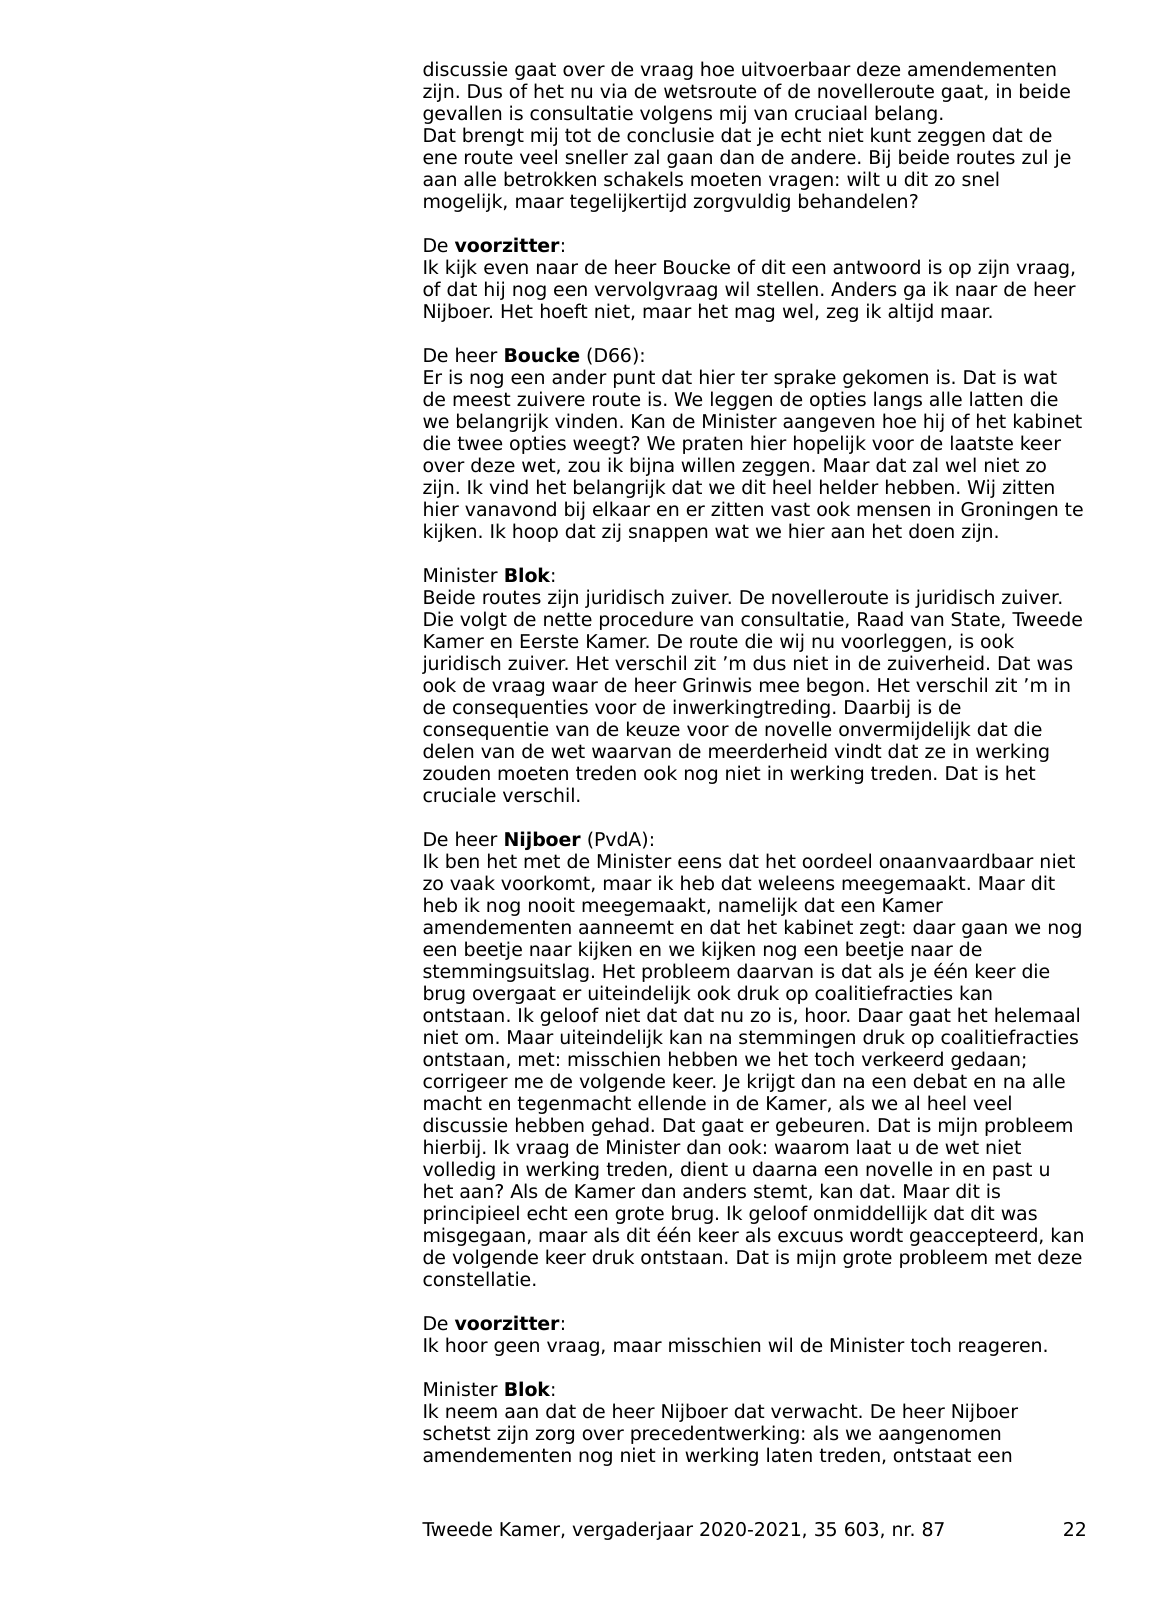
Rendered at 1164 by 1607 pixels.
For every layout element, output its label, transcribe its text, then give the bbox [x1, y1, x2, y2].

text De heer Boucke (D66): [422, 345, 1087, 367]
text discussie gaat over de vraag hoe uitvoerbaar deze amendementen zijn. Dus of het nu via de wetsroute of de novelleroute gaat, in beide gevallen is consultatie volgens mij van cruciaal belang. [422, 59, 1087, 125]
text De heer Nijboer (PvdA): [422, 829, 1087, 851]
text Ik neem aan dat de heer Nijboer dat verwacht. De heer Nijboer schetst zijn zorg over precedentwerking: als we aangenomen amendementen nog niet in werking laten treden, ontstaat een [422, 1401, 1087, 1467]
text De voorzitter: [422, 235, 1087, 257]
text Ik kijk even naar de heer Boucke of dit een antwoord is op zijn vraag, of dat hij nog een vervolgvraag wil stellen. Anders ga ik naar de heer Nijboer. Het hoeft niet, maar het mag wel, zeg ik altijd maar. [422, 257, 1087, 323]
text Beide routes zijn juridisch zuiver. De novelleroute is juridisch zuiver. Die volgt de nette procedure van consultatie, Raad van State, Tweede Kamer en Eerste Kamer. De route die wij nu voorleggen, is ook juridisch zuiver. Het verschil zit ’m dus niet in de zuiverheid. Dat was ook de vraag waar de heer Grinwis mee begon. Het verschil zit ’m in de consequenties voor de inwerkingtreding. Daarbij is de consequentie van de keuze voor de novelle onvermijdelijk dat die delen van de wet waarvan de meerderheid vindt dat ze in werking zouden moeten treden ook nog niet in werking treden. Dat is het cruciale verschil. [422, 587, 1087, 807]
text De voorzitter: [422, 1313, 1087, 1335]
text Ik hoor geen vraag, maar misschien wil de Minister toch reageren. [422, 1335, 1087, 1357]
text Minister Blok: [422, 565, 1087, 587]
text Dat brengt mij tot de conclusie dat je echt niet kunt zeggen dat de ene route veel sneller zal gaan dan de andere. Bij beide routes zul je aan alle betrokken schakels moeten vragen: wilt u dit zo snel mogelijk, maar tegelijkertijd zorgvuldig behandelen? [422, 125, 1087, 213]
text Er is nog een ander punt dat hier ter sprake gekomen is. Dat is wat de meest zuivere route is. We leggen de opties langs alle latten die we belangrijk vinden. Kan de Minister aangeven hoe hij of het kabinet die twee opties weegt? We praten hier hopelijk voor de laatste keer over deze wet, zou ik bijna willen zeggen. Maar dat zal wel niet zo zijn. Ik vind het belangrijk dat we dit heel helder hebben. Wij zitten hier vanavond bij elkaar en er zitten vast ook mensen in Groningen te kijken. Ik hoop dat zij snappen wat we hier aan het doen zijn. [422, 367, 1087, 543]
text Minister Blok: [422, 1379, 1087, 1401]
text Ik ben het met de Minister eens dat het oordeel onaanvaardbaar niet zo vaak voorkomt, maar ik heb dat weleens meegemaakt. Maar dit heb ik nog nooit meegemaakt, namelijk dat een Kamer amendementen aanneemt en dat het kabinet zegt: daar gaan we nog een beetje naar kijken en we kijken nog een beetje naar de stemmingsuitslag. Het probleem daarvan is dat als je één keer die brug overgaat er uiteindelijk ook druk op coalitiefracties kan ontstaan. Ik geloof niet dat dat nu zo is, hoor. Daar gaat het helemaal niet om. Maar uiteindelijk kan na stemmingen druk op coalitiefracties ontstaan, met: misschien hebben we het toch verkeerd gedaan; corrigeer me de volgende keer. Je krijgt dan na een debat en na alle macht en tegenmacht ellende in de Kamer, als we al heel veel discussie hebben gehad. Dat gaat er gebeuren. Dat is mijn probleem hierbij. Ik vraag de Minister dan ook: waarom laat u de wet niet volledig in werking treden, dient u daarna een novelle in en past u het aan? Als de Kamer dan anders stemt, kan dat. Maar dit is principieel echt een grote brug. Ik geloof onmiddellijk dat dit was misgegaan, maar als dit één keer als excuus wordt geaccepteerd, kan de volgende keer druk ontstaan. Dat is mijn grote probleem met deze constellatie. [422, 851, 1087, 1291]
